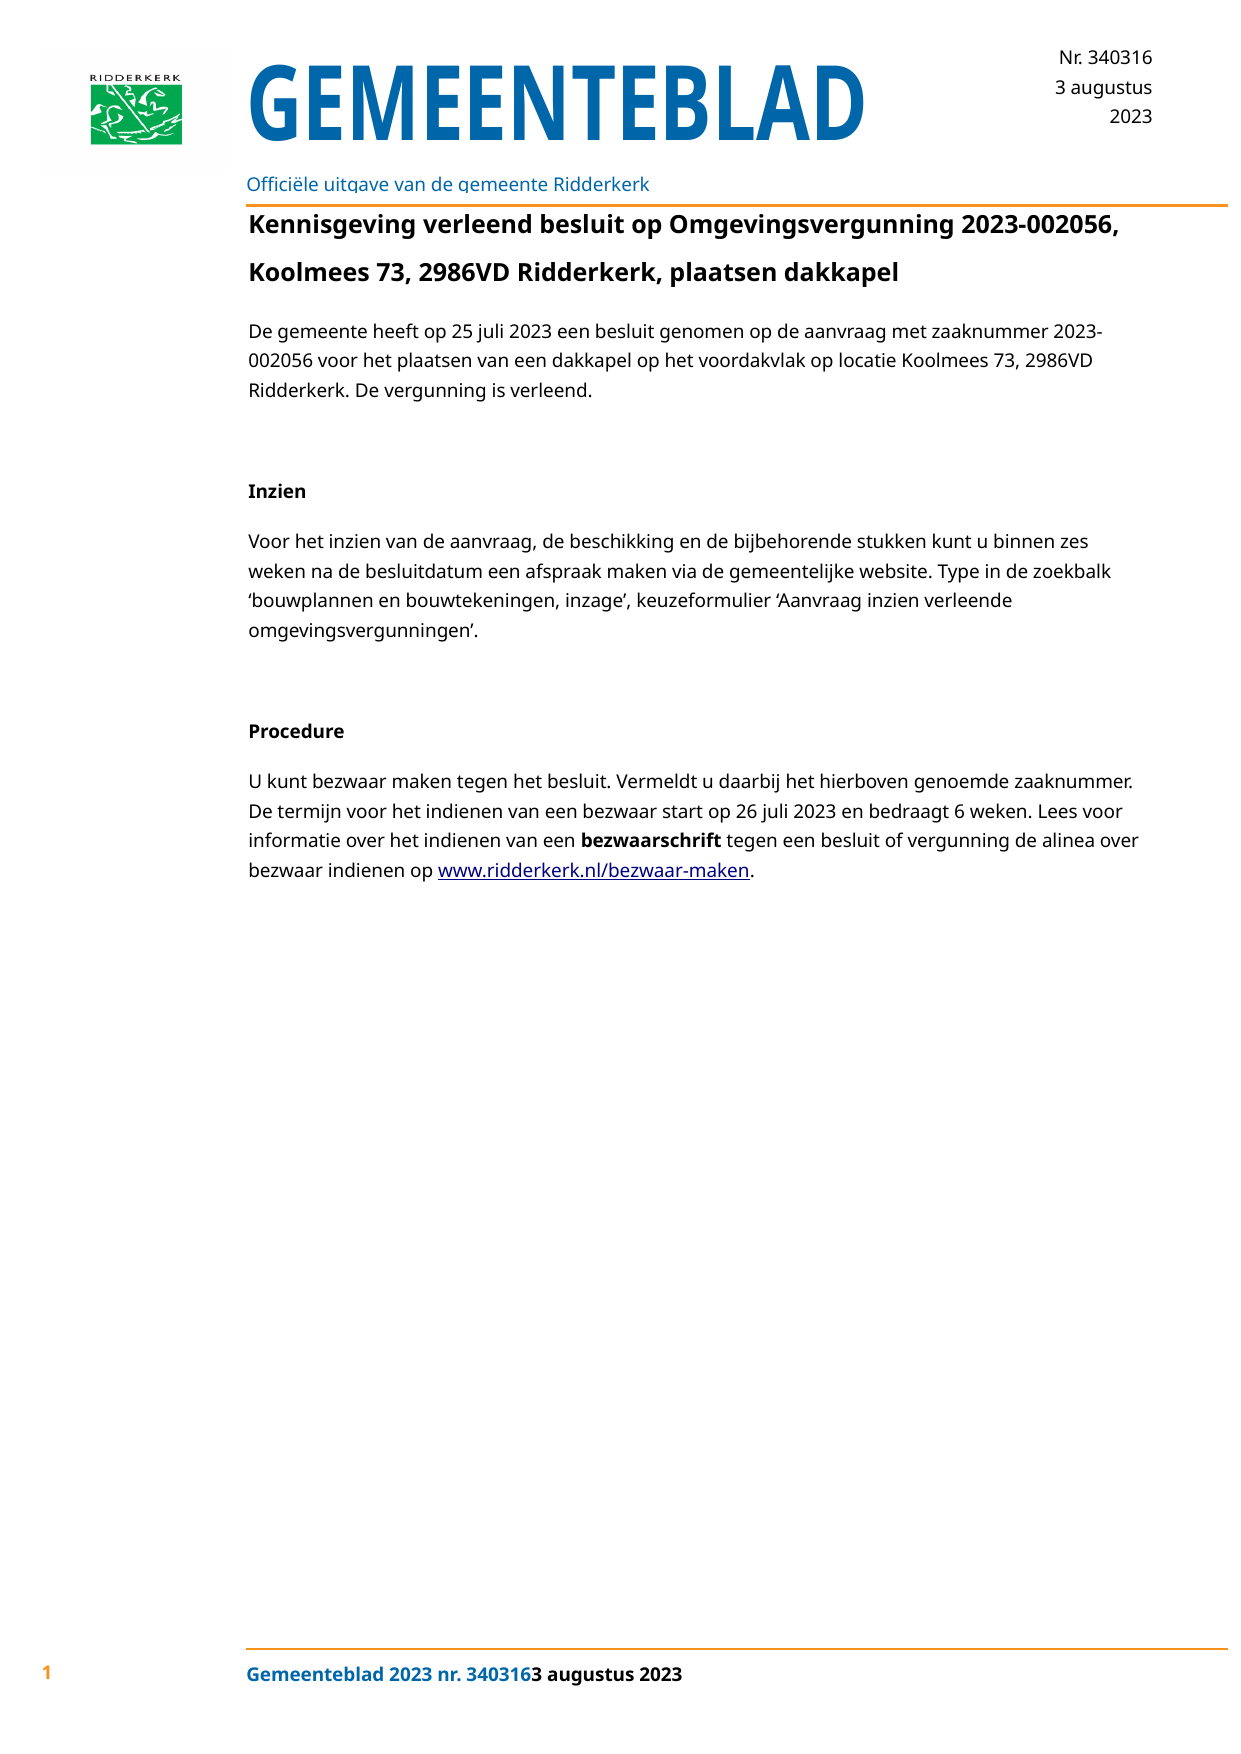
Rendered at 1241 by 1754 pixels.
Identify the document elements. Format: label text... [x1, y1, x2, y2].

text Procedure [248, 718, 1152, 744]
picture [41, 47, 231, 172]
text Voor het inzien van de aanvraag, de beschikking en de bijbehorende stukken kunt u binnen zes weken na de besluitdatum een afspraak maken via de gemeentelijke website. Type in de zoekbalk ‘bouwplannen en bouwtekeningen, inzage’, keuzeformulier ‘Aanvraag inzien verleende omgevingsvergunningen’. [248, 528, 1152, 643]
text De gemeente heeft op 25 juli 2023 een besluit genomen op de aanvraag met zaaknummer 2023-002056 voor het plaatsen van een dakkapel op het voordakvlak op locatie Koolmees 73, 2986VD Ridderkerk. De vergunning is verleend. [248, 318, 1152, 403]
text U kunt bezwaar maken tegen het besluit. Vermeldt u daarbij het hierboven genoemde zaaknummer. De termijn voor het indienen van een bezwaar start op 26 juli 2023 en bedraagt 6 weken. Lees voor informatie over het indienen van een bezwaarschrift tegen een besluit of vergunning de alinea over bezwaar indienen op www.ridderkerk.nl/bezwaar-maken. [248, 768, 1152, 883]
text Kennisgeving verleend besluit op Omgevingsvergunning 2023-002056, Koolmees 73, 2986VD Ridderkerk, plaatsen dakkapel [248, 207, 1152, 288]
text Inzien [248, 478, 1152, 504]
